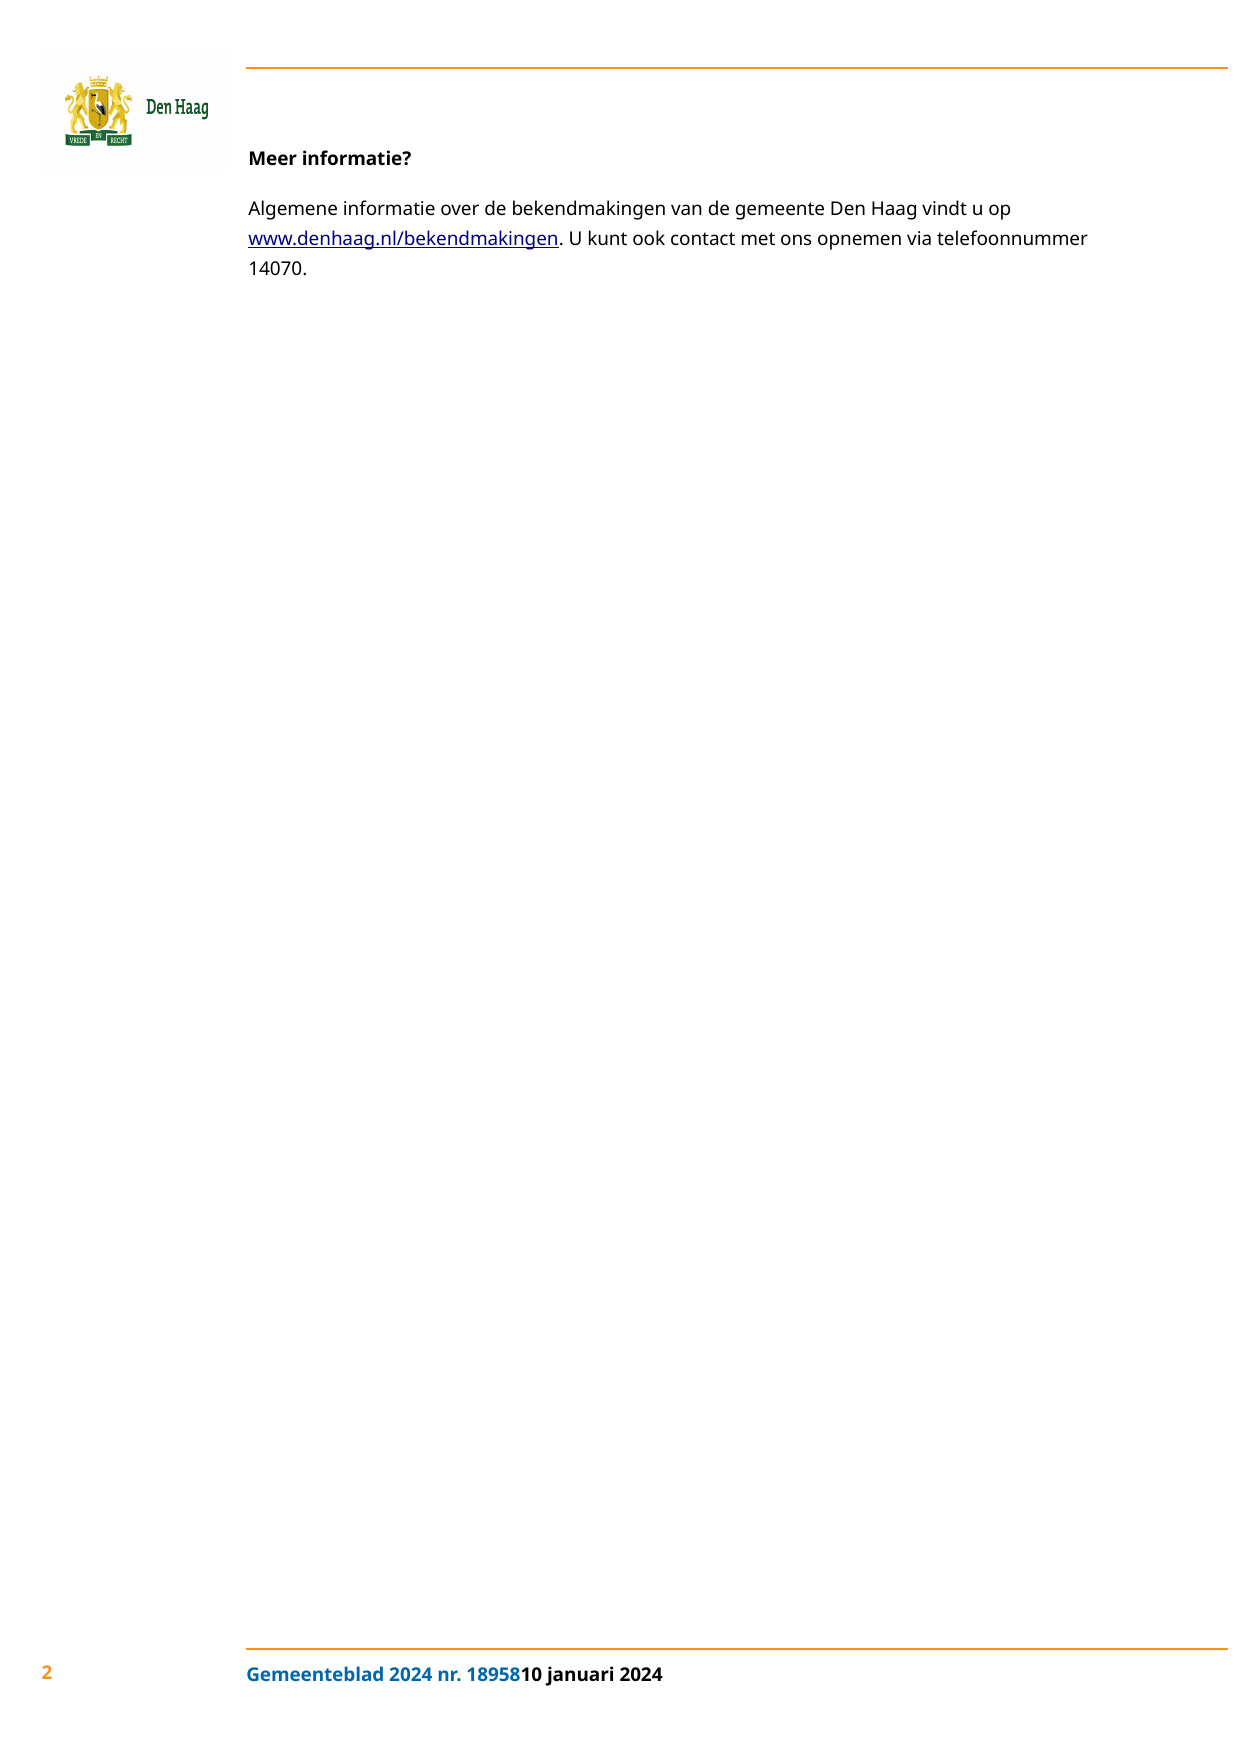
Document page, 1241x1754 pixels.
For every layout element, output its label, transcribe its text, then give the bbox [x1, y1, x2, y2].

picture [41, 47, 231, 172]
text Meer informatie? [248, 145, 1152, 171]
text Algemene informatie over de bekendmakingen van de gemeente Den Haag vindt u op www.denhaag.nl/bekendmakingen. U kunt ook contact met ons opnemen via telefoonnummer 14070. [248, 196, 1152, 281]
